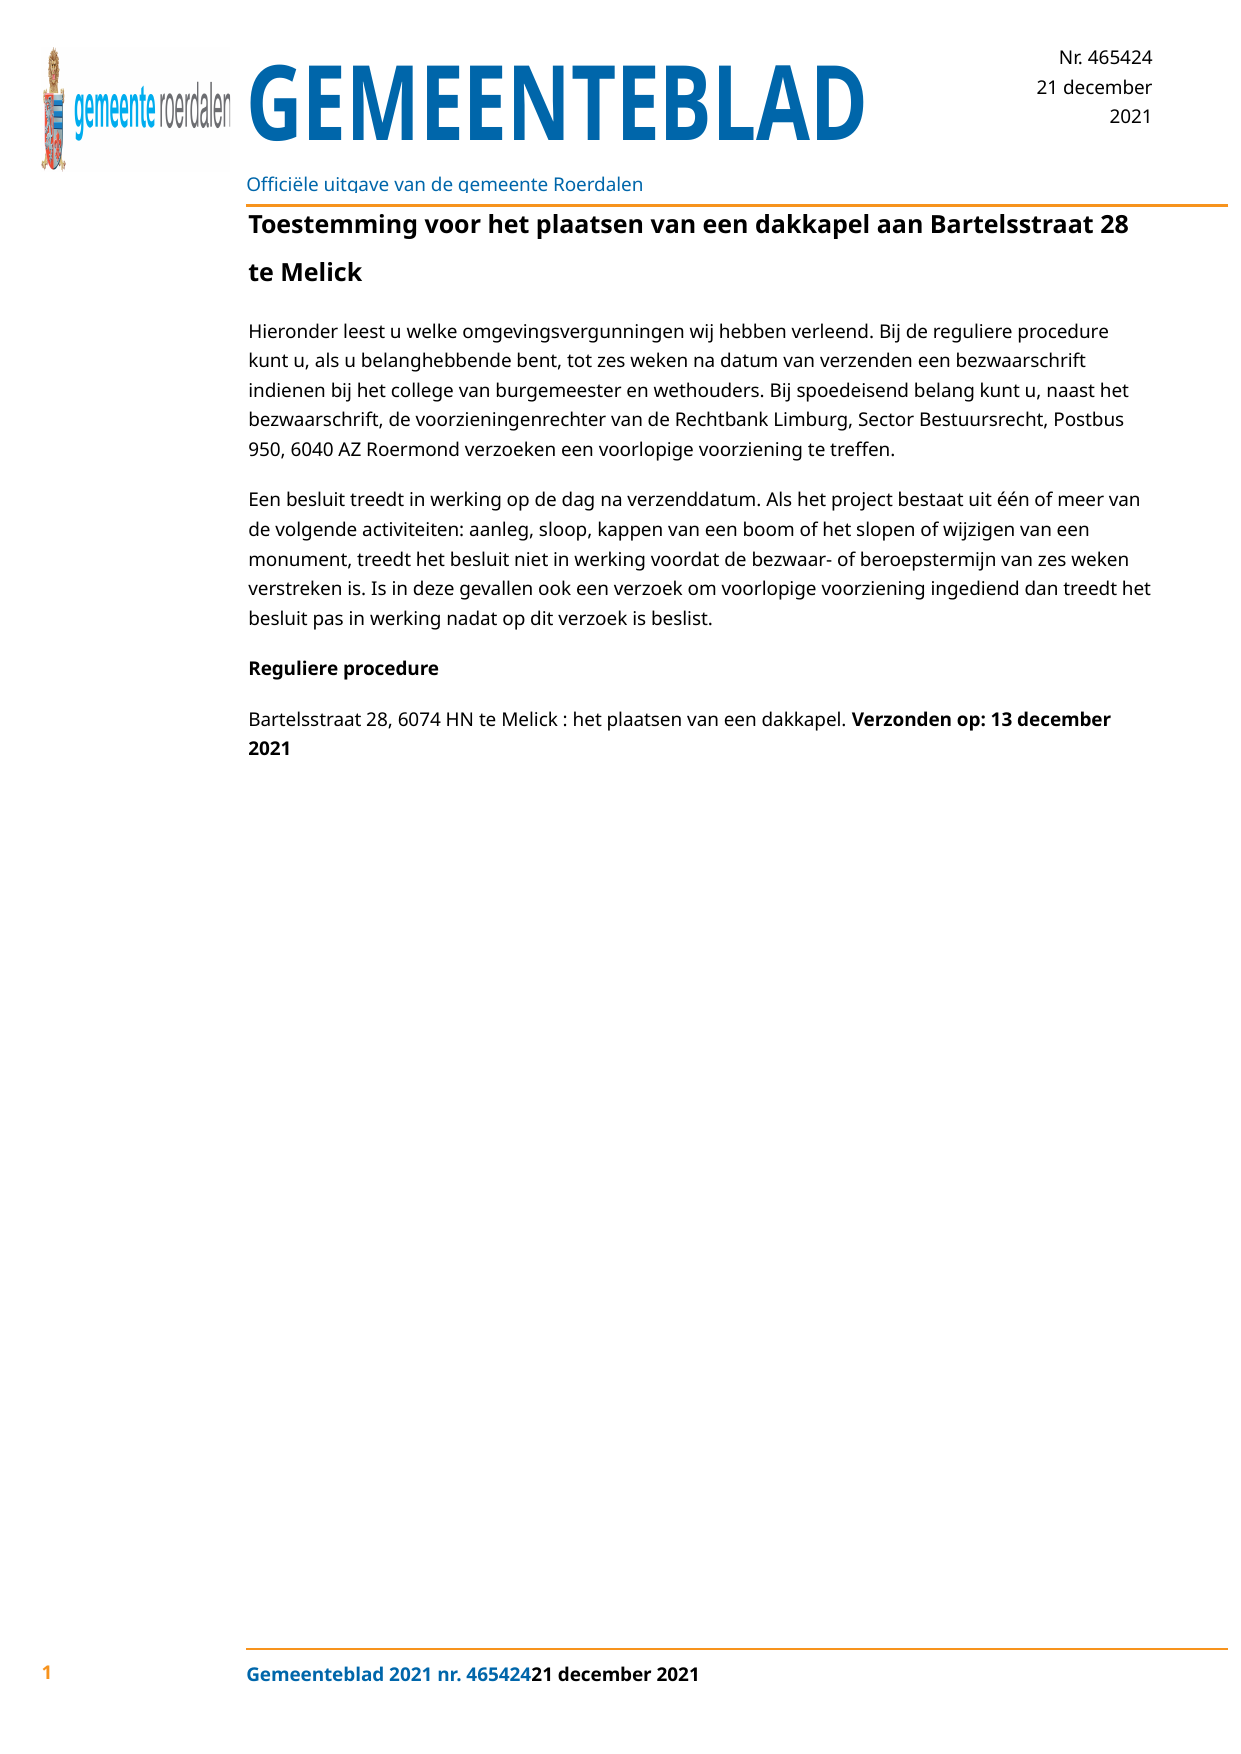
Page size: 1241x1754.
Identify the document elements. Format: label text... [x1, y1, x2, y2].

text Toestemming voor het plaatsen van een dakkapel aan Bartelsstraat 28 te Melick [248, 207, 1152, 288]
text Bartelsstraat 28, 6074 HN te Melick : het plaatsen van een dakkapel. Verzonden op: 13 december 2021 [248, 706, 1152, 761]
text Hieronder leest u welke omgevingsvergunningen wij hebben verleend. Bij de reguliere procedure kunt u, als u belanghebbende bent, tot zes weken na datum van verzenden een bezwaarschrift indienen bij het college van burgemeester en wethouders. Bij spoedeisend belang kunt u, naast het bezwaarschrift, de voorzieningenrechter van de Rechtbank Limburg, Sector Bestuursrecht, Postbus 950, 6040 AZ Roermond verzoeken een voorlopige voorziening te treffen. [248, 318, 1152, 462]
picture [41, 47, 231, 172]
text Een besluit treedt in werking op de dag na verzenddatum. Als het project bestaat uit één of meer van de volgende activiteiten: aanleg, sloop, kappen van een boom of het slopen of wijzigen van een monument, treedt het besluit niet in werking voordat de bezwaar- of beroepstermijn van zes weken verstreken is. Is in deze gevallen ook een verzoek om voorlopige voorziening ingediend dan treedt het besluit pas in werking nadat op dit verzoek is beslist. [248, 487, 1152, 631]
text Reguliere procedure [248, 655, 1152, 681]
